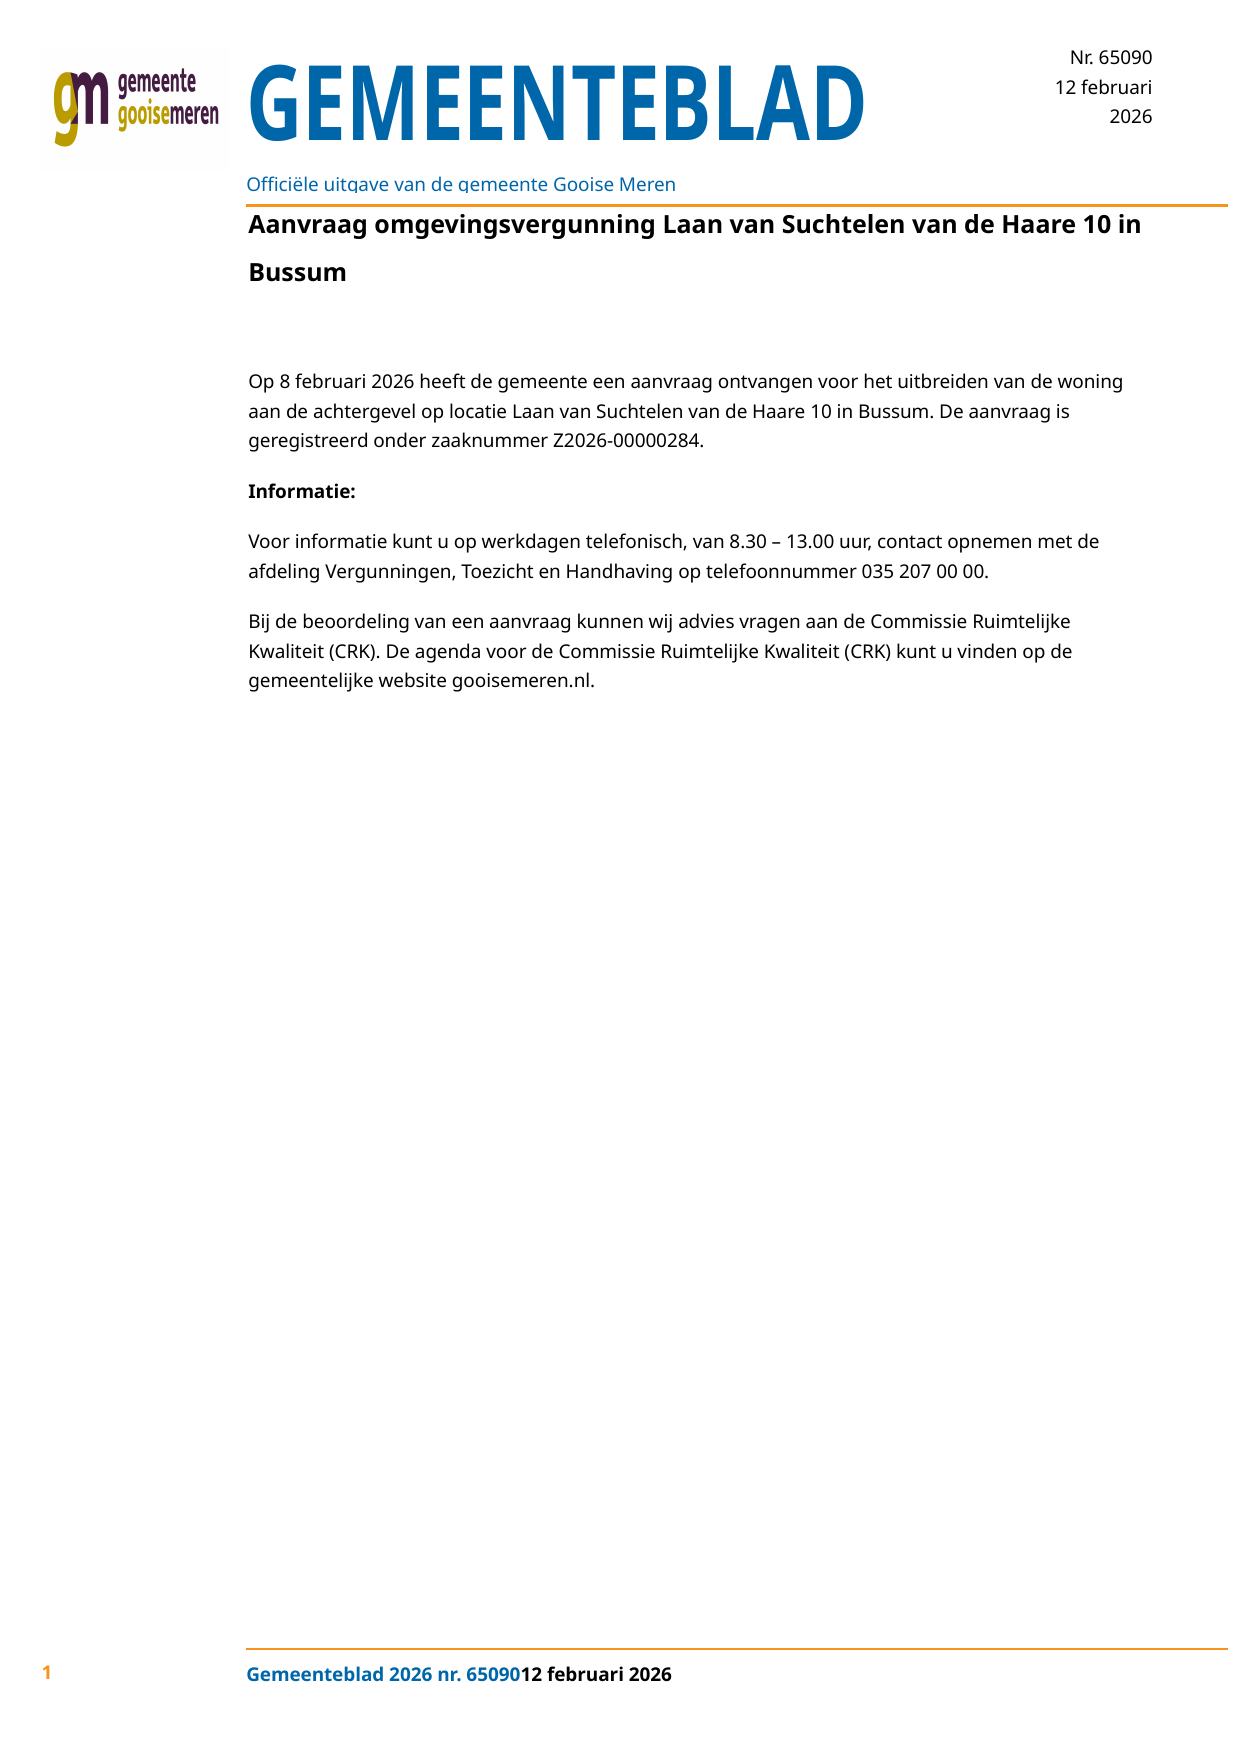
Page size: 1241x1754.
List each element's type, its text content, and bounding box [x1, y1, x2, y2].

text Aanvraag omgevingsvergunning Laan van Suchtelen van de Haare 10 in Bussum [248, 207, 1152, 288]
text Informatie: [248, 478, 1152, 504]
picture [41, 47, 231, 172]
text Voor informatie kunt u op werkdagen telefonisch, van 8.30 – 13.00 uur, contact opnemen met de afdeling Vergunningen, Toezicht en Handhaving op telefoonnummer 035 207 00 00. [248, 528, 1152, 584]
text Bij de beoordeling van een aanvraag kunnen wij advies vragen aan de Commissie Ruimtelijke Kwaliteit (CRK). De agenda voor de Commissie Ruimtelijke Kwaliteit (CRK) kunt u vinden op de gemeentelijke website gooisemeren.nl. [248, 608, 1152, 693]
text Op 8 februari 2026 heeft de gemeente een aanvraag ontvangen voor het uitbreiden van de woning aan de achtergevel op locatie Laan van Suchtelen van de Haare 10 in Bussum. De aanvraag is geregistreerd onder zaaknummer Z2026-00000284. [248, 368, 1152, 453]
